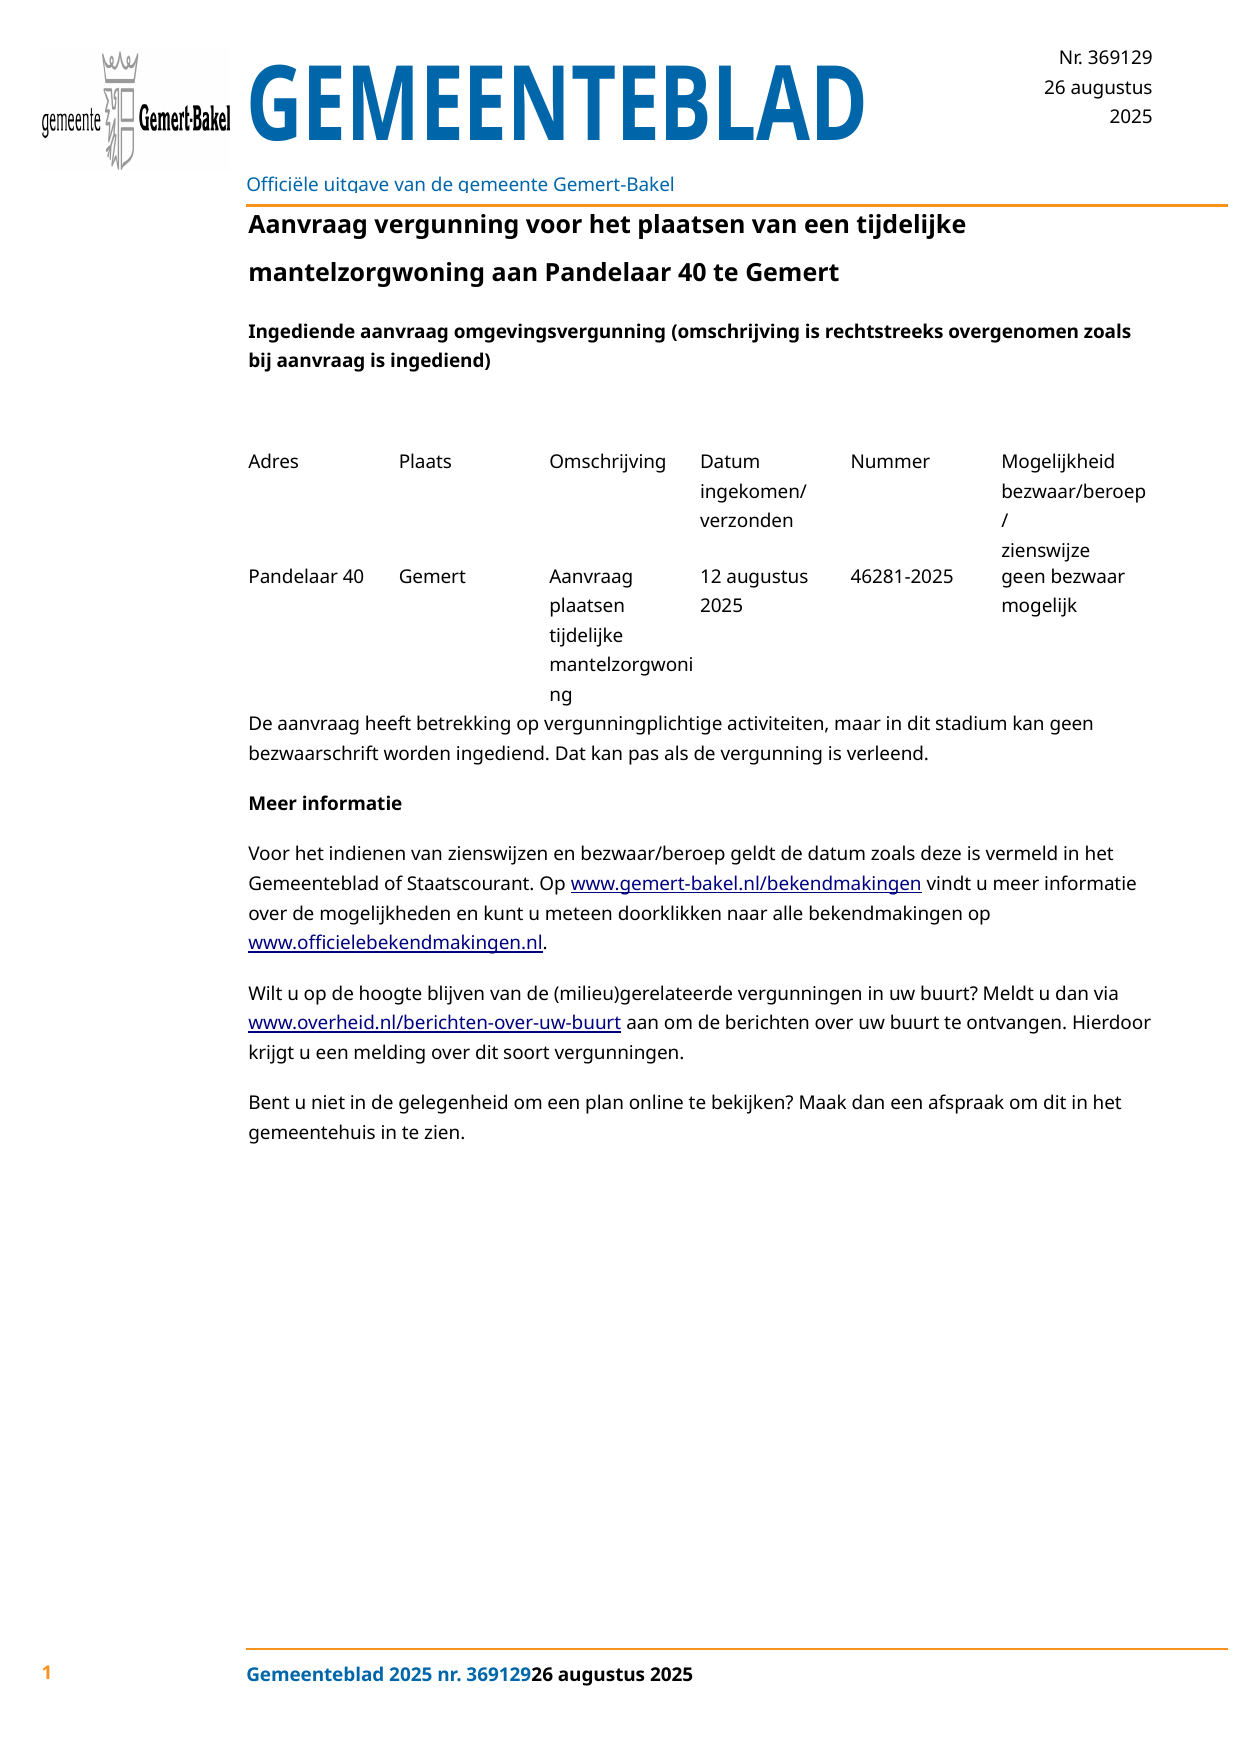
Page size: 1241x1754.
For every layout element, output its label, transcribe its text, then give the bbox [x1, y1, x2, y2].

text De aanvraag heeft betrekking op vergunningplichtige activiteiten, maar in dit stadium kan geen bezwaarschrift worden ingediend. Dat kan pas als de vergunning is verleend. [248, 710, 1152, 766]
table_cell 46281-2025 [850, 563, 1001, 707]
text Voor het indienen van zienswijzen en bezwaar/beroep geldt de datum zoals deze is vermeld in het Gemeenteblad of Staatscourant. Op www.gemert-bakel.nl/bekendmakingen vindt u meer informatie over de mogelijkheden en kunt u meteen doorklikken naar alle bekendmakingen op www.officielebekendmakingen.nl. [248, 841, 1152, 955]
table_cell Aanvraag plaatsen tijdelijke mantelzorgwoning [549, 563, 700, 707]
picture [41, 47, 231, 172]
table_header Omschrijving [549, 449, 700, 563]
text Wilt u op de hoogte blijven van de (milieu)gerelateerde vergunningen in uw buurt? Meldt u dan via www.overheid.nl/berichten-over-uw-buurt aan om de berichten over uw buurt te ontvangen. Hierdoor krijgt u een melding over dit soort vergunningen. [248, 980, 1152, 1065]
table_cell Pandelaar 40 [248, 563, 398, 707]
table_cell geen bezwaar mogelijk [1001, 563, 1152, 707]
table_header Mogelijkheid bezwaar/beroep/ zienswijze [1001, 449, 1152, 563]
table_header Plaats [399, 449, 549, 563]
text Aanvraag vergunning voor het plaatsen van een tijdelijke mantelzorgwoning aan Pandelaar 40 te Gemert [248, 207, 1152, 288]
table_header Adres [248, 449, 398, 563]
text Bent u niet in de gelegenheid om een plan online te bekijken? Maak dan een afspraak om dit in het gemeentehuis in te zien. [248, 1089, 1152, 1145]
table_cell 12 augustus 2025 [700, 563, 850, 707]
table_header Datum ingekomen/ verzonden [700, 449, 850, 563]
table_header Nummer [850, 449, 1001, 563]
text Meer informatie [248, 790, 1152, 816]
table_cell Gemert [399, 563, 549, 707]
text Ingediende aanvraag omgevingsvergunning (omschrijving is rechtstreeks overgenomen zoals bij aanvraag is ingediend) [248, 318, 1152, 373]
